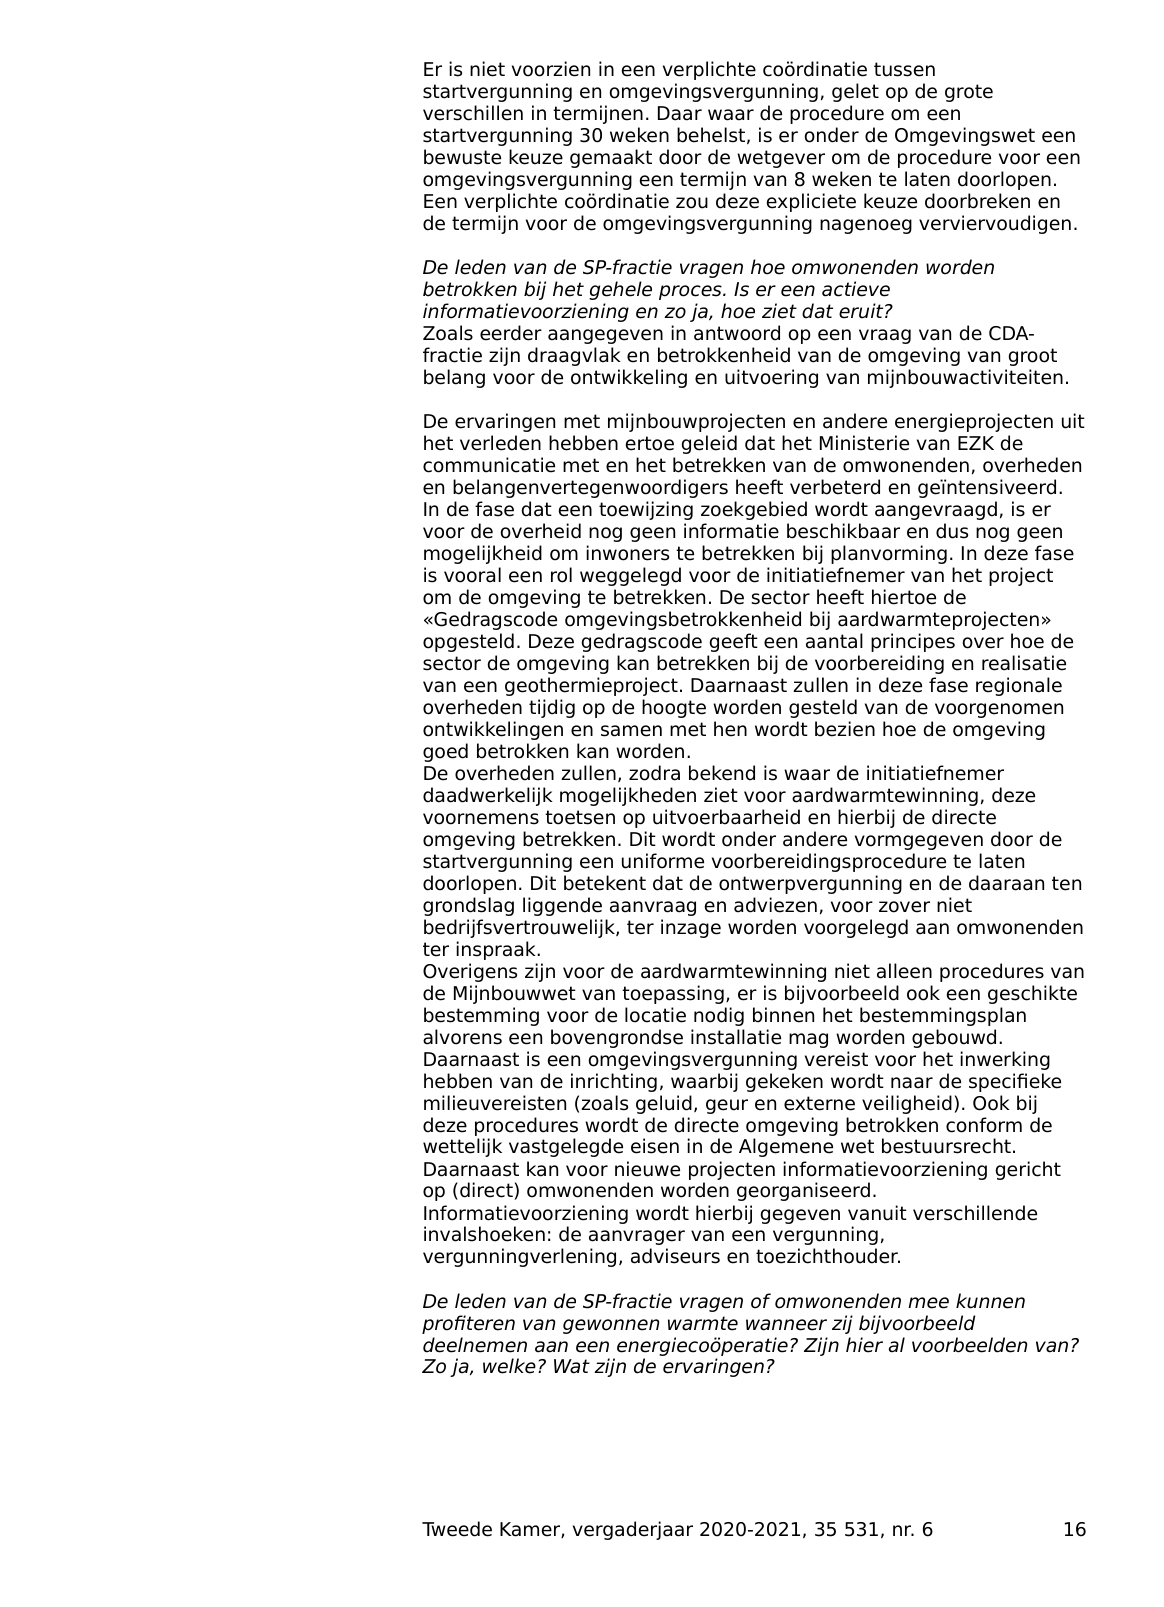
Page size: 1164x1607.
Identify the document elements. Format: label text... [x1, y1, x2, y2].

text De leden van de SP-fractie vragen hoe omwonenden worden betrokken bij het gehele proces. Is er een actieve informatievoorziening en zo ja, hoe ziet dat eruit? [422, 257, 1087, 323]
text Zoals eerder aangegeven in antwoord op een vraag van de CDA-fractie zijn draagvlak en betrokkenheid van de omgeving van groot belang voor de ontwikkeling en uitvoering van mijnbouwactiviteiten. [422, 323, 1087, 389]
text De overheden zullen, zodra bekend is waar de initiatiefnemer daadwerkelijk mogelijkheden ziet voor aardwarmtewinning, deze voornemens toetsen op uitvoerbaarheid en hierbij de directe omgeving betrekken. Dit wordt onder andere vormgegeven door de startvergunning een uniforme voorbereidingsprocedure te laten doorlopen. Dit betekent dat de ontwerpvergunning en de daaraan ten grondslag liggende aanvraag en adviezen, voor zover niet bedrijfsvertrouwelijk, ter inzage worden voorgelegd aan omwonenden ter inspraak. [422, 763, 1087, 961]
text De leden van de SP-fractie vragen of omwonenden mee kunnen profiteren van gewonnen warmte wanneer zij bijvoorbeeld deelnemen aan een energiecoöperatie? Zijn hier al voorbeelden van? Zo ja, welke? Wat zijn de ervaringen? [422, 1291, 1087, 1378]
text Er is niet voorzien in een verplichte coördinatie tussen startvergunning en omgevingsvergunning, gelet op de grote verschillen in termijnen. Daar waar de procedure om een startvergunning 30 weken behelst, is er onder de Omgevingswet een bewuste keuze gemaakt door de wetgever om de procedure voor een omgevingsvergunning een termijn van 8 weken te laten doorlopen. Een verplichte coördinatie zou deze expliciete keuze doorbreken en de termijn voor de omgevingsvergunning nagenoeg verviervoudigen. [422, 59, 1087, 235]
text De ervaringen met mijnbouwprojecten en andere energieprojecten uit het verleden hebben ertoe geleid dat het Ministerie van EZK de communicatie met en het betrekken van de omwonenden, overheden en belangenvertegenwoordigers heeft verbeterd en geïntensiveerd. In de fase dat een toewijzing zoekgebied wordt aangevraagd, is er voor de overheid nog geen informatie beschikbaar en dus nog geen mogelijkheid om inwoners te betrekken bij planvorming. In deze fase is vooral een rol weggelegd voor de initiatiefnemer van het project om de omgeving te betrekken. De sector heeft hiertoe de «Gedragscode omgevingsbetrokkenheid bij aardwarmteprojecten» opgesteld. Deze gedragscode geeft een aantal principes over hoe de sector de omgeving kan betrekken bij de voorbereiding en realisatie van een geothermieproject. Daarnaast zullen in deze fase regionale overheden tijdig op de hoogte worden gesteld van de voorgenomen ontwikkelingen en samen met hen wordt bezien hoe de omgeving goed betrokken kan worden. [422, 411, 1087, 763]
text Overigens zijn voor de aardwarmtewinning niet alleen procedures van de Mijnbouwwet van toepassing, er is bijvoorbeeld ook een geschikte bestemming voor de locatie nodig binnen het bestemmingsplan alvorens een bovengrondse installatie mag worden gebouwd. Daarnaast is een omgevingsvergunning vereist voor het inwerking hebben van de inrichting, waarbij gekeken wordt naar de specifieke milieuvereisten (zoals geluid, geur en externe veiligheid). Ook bij deze procedures wordt de directe omgeving betrokken conform de wettelijk vastgelegde eisen in de Algemene wet bestuursrecht. Daarnaast kan voor nieuwe projecten informatievoorziening gericht op (direct) omwonenden worden georganiseerd. Informatievoorziening wordt hierbij gegeven vanuit verschillende invalshoeken: de aanvrager van een vergunning, vergunningverlening, adviseurs en toezichthouder. [422, 961, 1087, 1268]
